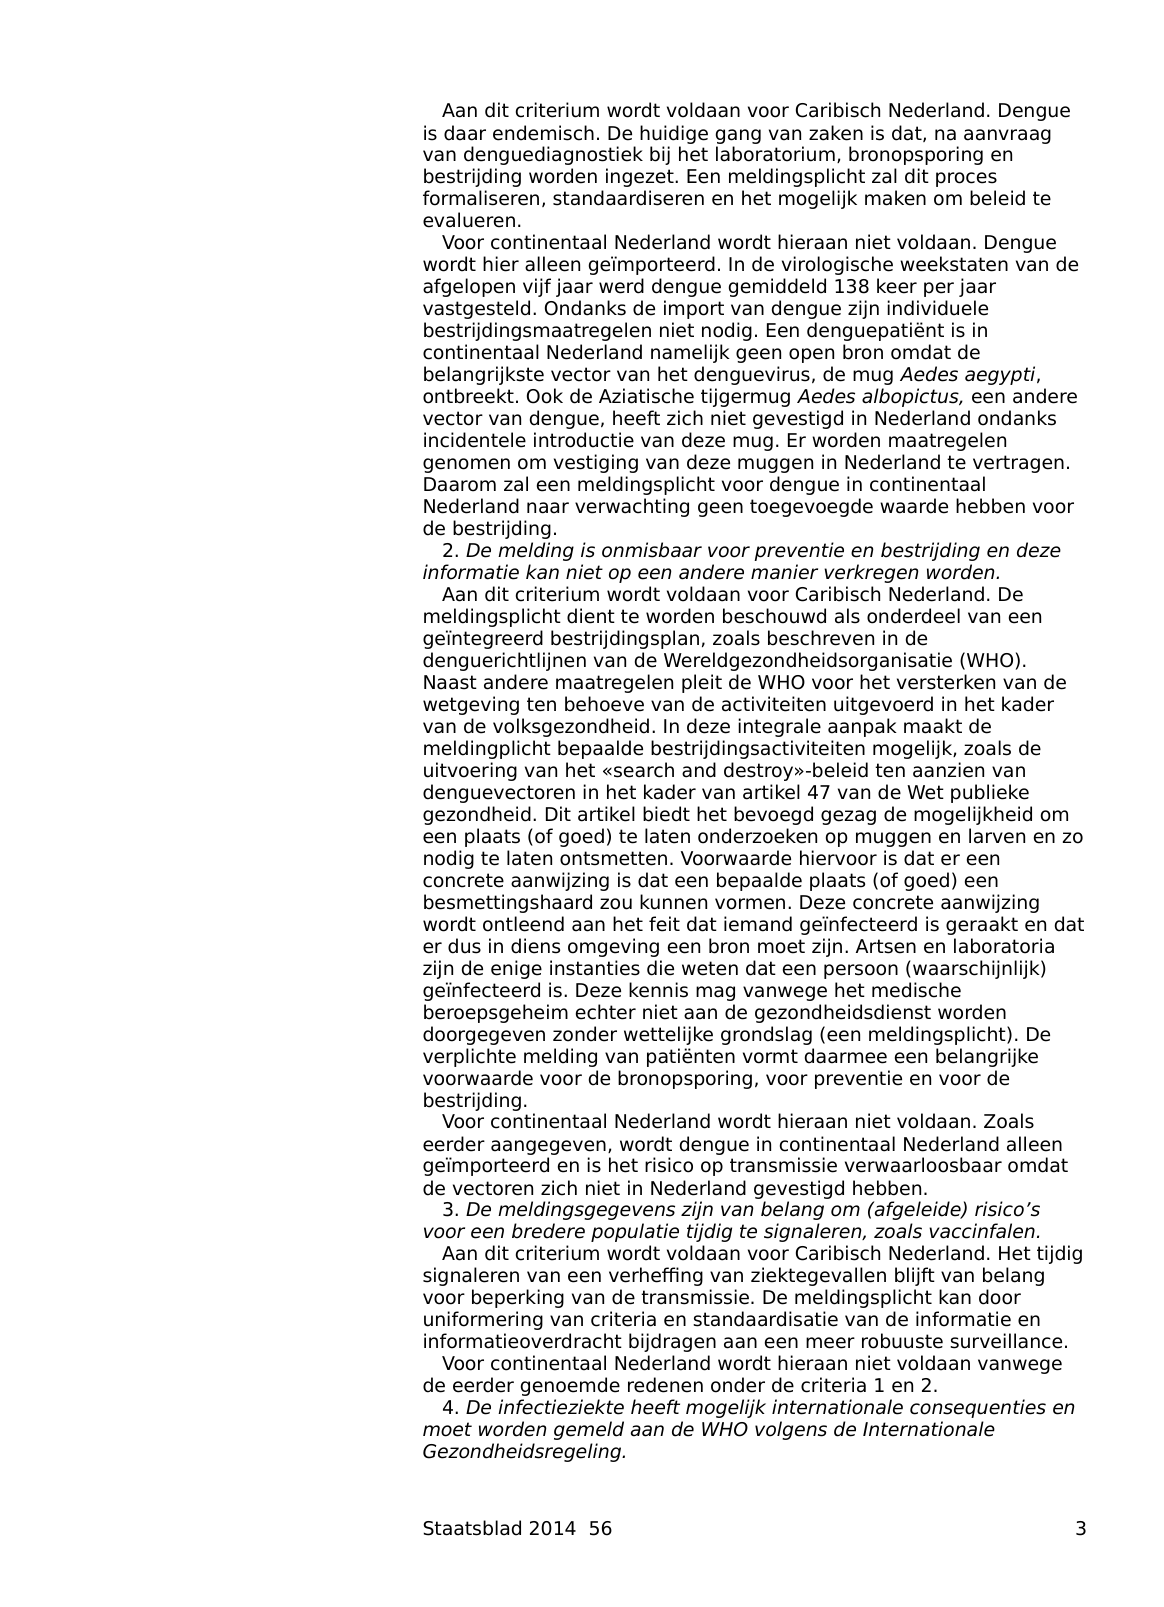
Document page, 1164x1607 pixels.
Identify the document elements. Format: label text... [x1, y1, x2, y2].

text 2. De melding is onmisbaar voor preventie en bestrijding en deze informatie kan niet op een andere manier verkregen worden. [422, 540, 1087, 584]
text Voor continentaal Nederland wordt hieraan niet voldaan. Dengue wordt hier alleen geïmporteerd. In de virologische weekstaten van de afgelopen vijf jaar werd dengue gemiddeld 138 keer per jaar vastgesteld. Ondanks de import van dengue zijn individuele bestrijdingsmaatregelen niet nodig. Een denguepatiënt is in continentaal Nederland namelijk geen open bron omdat de belangrijkste vector van het denguevirus, de mug Aedes aegypti, ontbreekt. Ook de Aziatische tijgermug Aedes albopictus, een andere vector van dengue, heeft zich niet gevestigd in Nederland ondanks incidentele introductie van deze mug. Er worden maatregelen genomen om vestiging van deze muggen in Nederland te vertragen. Daarom zal een meldingsplicht voor dengue in continentaal Nederland naar verwachting geen toegevoegde waarde hebben voor de bestrijding. [422, 232, 1087, 540]
text Aan dit criterium wordt voldaan voor Caribisch Nederland. Dengue is daar endemisch. De huidige gang van zaken is dat, na aanvraag van denguediagnostiek bij het laboratorium, bronopsporing en bestrijding worden ingezet. Een meldingsplicht zal dit proces formaliseren, standaardiseren en het mogelijk maken om beleid te evalueren. [422, 100, 1087, 232]
text Voor continentaal Nederland wordt hieraan niet voldaan. Zoals eerder aangegeven, wordt dengue in continentaal Nederland alleen geïmporteerd en is het risico op transmissie verwaarloosbaar omdat de vectoren zich niet in Nederland gevestigd hebben. [422, 1111, 1087, 1199]
text Aan dit criterium wordt voldaan voor Caribisch Nederland. De meldingsplicht dient te worden beschouwd als onderdeel van een geïntegreerd bestrijdingsplan, zoals beschreven in de denguerichtlijnen van de Wereldgezondheidsorganisatie (WHO). Naast andere maatregelen pleit de WHO voor het versterken van de wetgeving ten behoeve van de activiteiten uitgevoerd in het kader van de volksgezondheid. In deze integrale aanpak maakt de meldingplicht bepaalde bestrijdingsactiviteiten mogelijk, zoals de uitvoering van het «search and destroy»-beleid ten aanzien van denguevectoren in het kader van artikel 47 van de Wet publieke gezondheid. Dit artikel biedt het bevoegd gezag de mogelijkheid om een plaats (of goed) te laten onderzoeken op muggen en larven en zo nodig te laten ontsmetten. Voorwaarde hiervoor is dat er een concrete aanwijzing is dat een bepaalde plaats (of goed) een besmettingshaard zou kunnen vormen. Deze concrete aanwijzing wordt ontleend aan het feit dat iemand geïnfecteerd is geraakt en dat er dus in diens omgeving een bron moet zijn. Artsen en laboratoria zijn de enige instanties die weten dat een persoon (waarschijnlijk) geïnfecteerd is. Deze kennis mag vanwege het medische beroepsgeheim echter niet aan de gezondheidsdienst worden doorgegeven zonder wettelijke grondslag (een meldingsplicht). De verplichte melding van patiënten vormt daarmee een belangrijke voorwaarde voor de bronopsporing, voor preventie en voor de bestrijding. [422, 584, 1087, 1111]
text 3. De meldingsgegevens zijn van belang om (afgeleide) risico’s voor een bredere populatie tijdig te signaleren, zoals vaccinfalen. [422, 1199, 1087, 1243]
text 4. De infectieziekte heeft mogelijk internationale consequenties en moet worden gemeld aan de WHO volgens de Internationale Gezondheidsregeling. [422, 1397, 1087, 1463]
text Voor continentaal Nederland wordt hieraan niet voldaan vanwege de eerder genoemde redenen onder de criteria 1 en 2. [422, 1353, 1087, 1397]
text Aan dit criterium wordt voldaan voor Caribisch Nederland. Het tijdig signaleren van een verheffing van ziektegevallen blijft van belang voor beperking van de transmissie. De meldingsplicht kan door uniformering van criteria en standaardisatie van de informatie en informatieoverdracht bijdragen aan een meer robuuste surveillance. [422, 1243, 1087, 1353]
